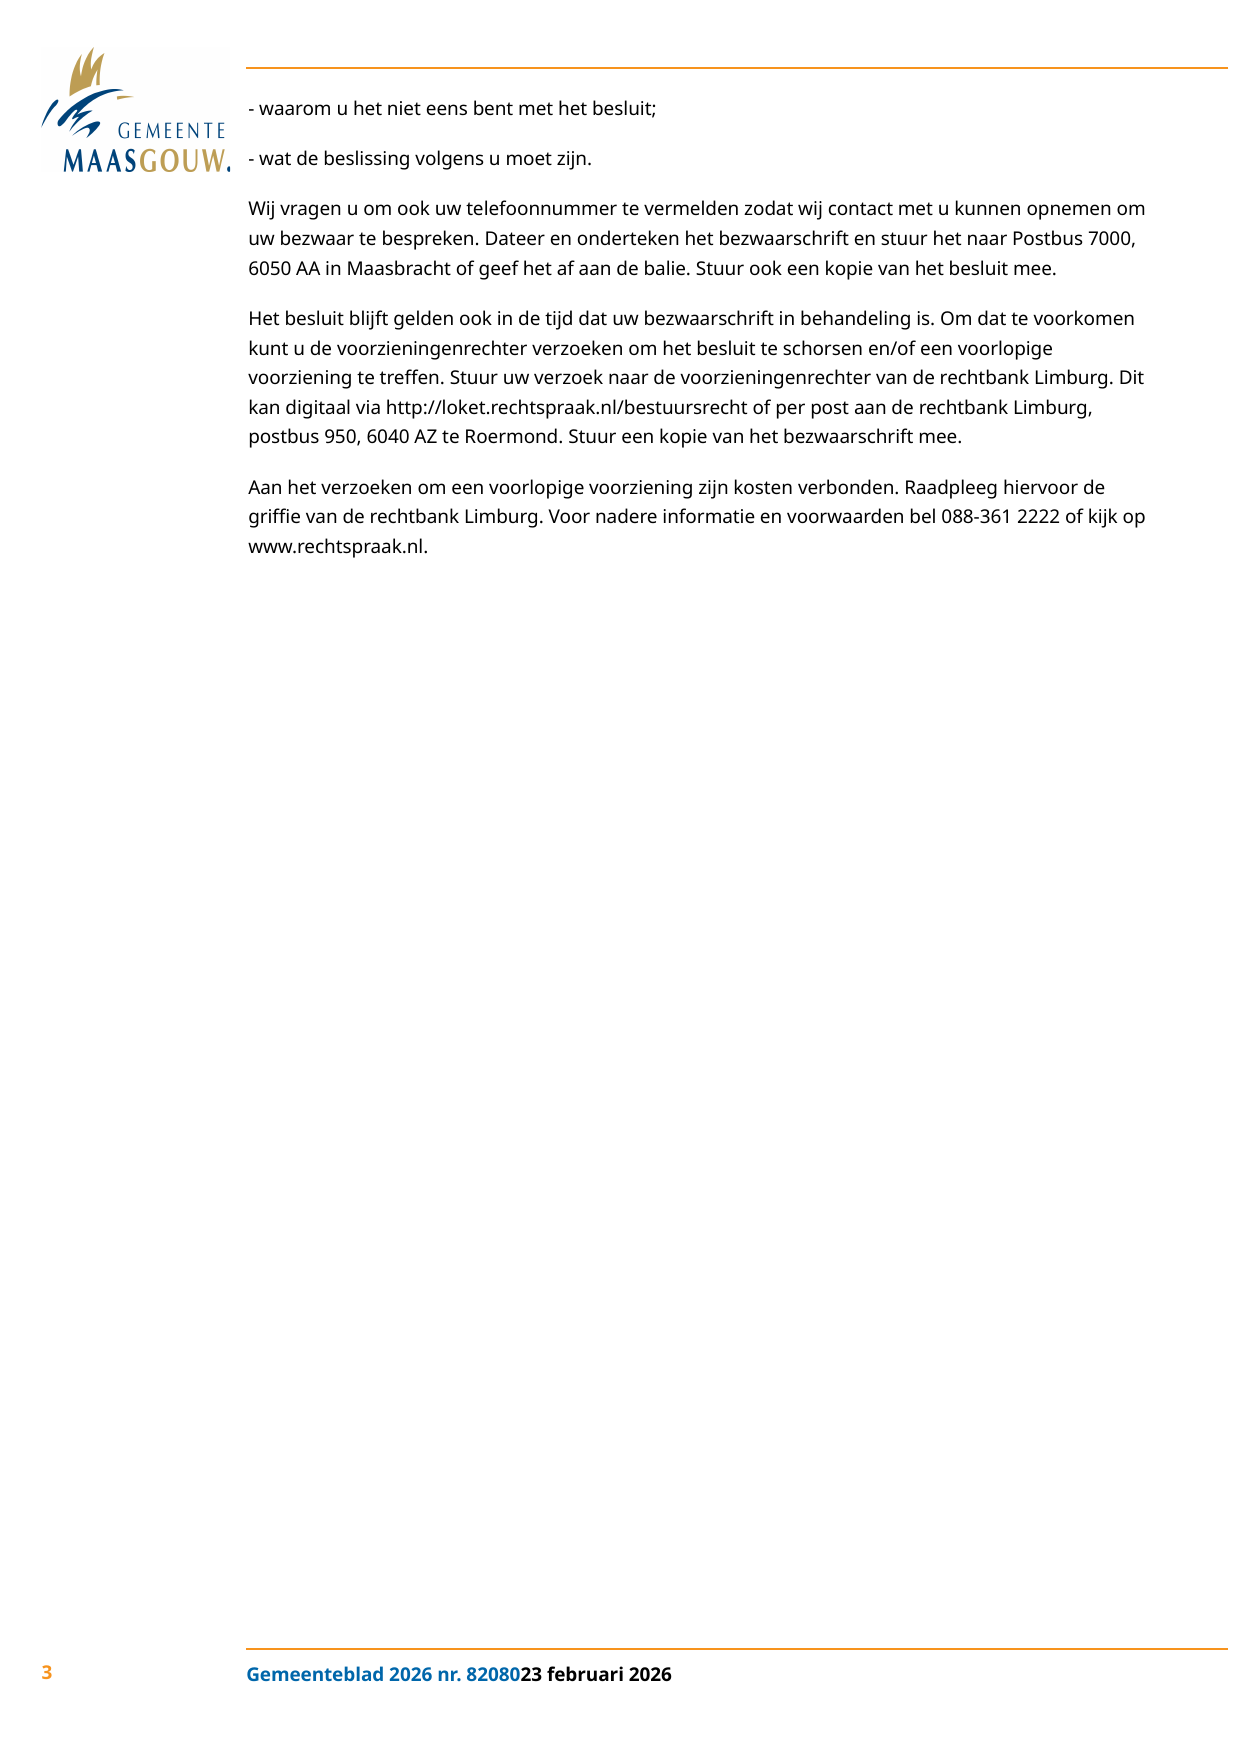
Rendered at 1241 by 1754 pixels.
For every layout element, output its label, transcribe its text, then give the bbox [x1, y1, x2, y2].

picture [41, 47, 231, 172]
text Wij vragen u om ook uw telefoonnummer te vermelden zodat wij contact met u kunnen opnemen om uw bezwaar te bespreken. Dateer en onderteken het bezwaarschrift en stuur het naar Postbus 7000, 6050 AA in Maasbracht of geef het af aan de balie. Stuur ook een kopie van het besluit mee. [248, 196, 1152, 281]
text - wat de beslissing volgens u moet zijn. [248, 145, 1152, 171]
text Het besluit blijft gelden ook in de tijd dat uw bezwaarschrift in behandeling is. Om dat te voorkomen kunt u de voorzieningenrechter verzoeken om het besluit te schorsen en/of een voorlopige voorziening te treffen. Stuur uw verzoek naar de voorzieningenrechter van de rechtbank Limburg. Dit kan digitaal via http://loket.rechtspraak.nl/bestuursrecht of per post aan de rechtbank Limburg, postbus 950, 6040 AZ te Roermond. Stuur een kopie van het bezwaarschrift mee. [248, 305, 1152, 449]
text - waarom u het niet eens bent met het besluit; [248, 95, 1152, 121]
text Aan het verzoeken om een voorlopige voorziening zijn kosten verbonden. Raadpleeg hiervoor de griffie van de rechtbank Limburg. Voor nadere informatie en voorwaarden bel 088-361 2222 of kijk op www.rechtspraak.nl. [248, 474, 1152, 559]
